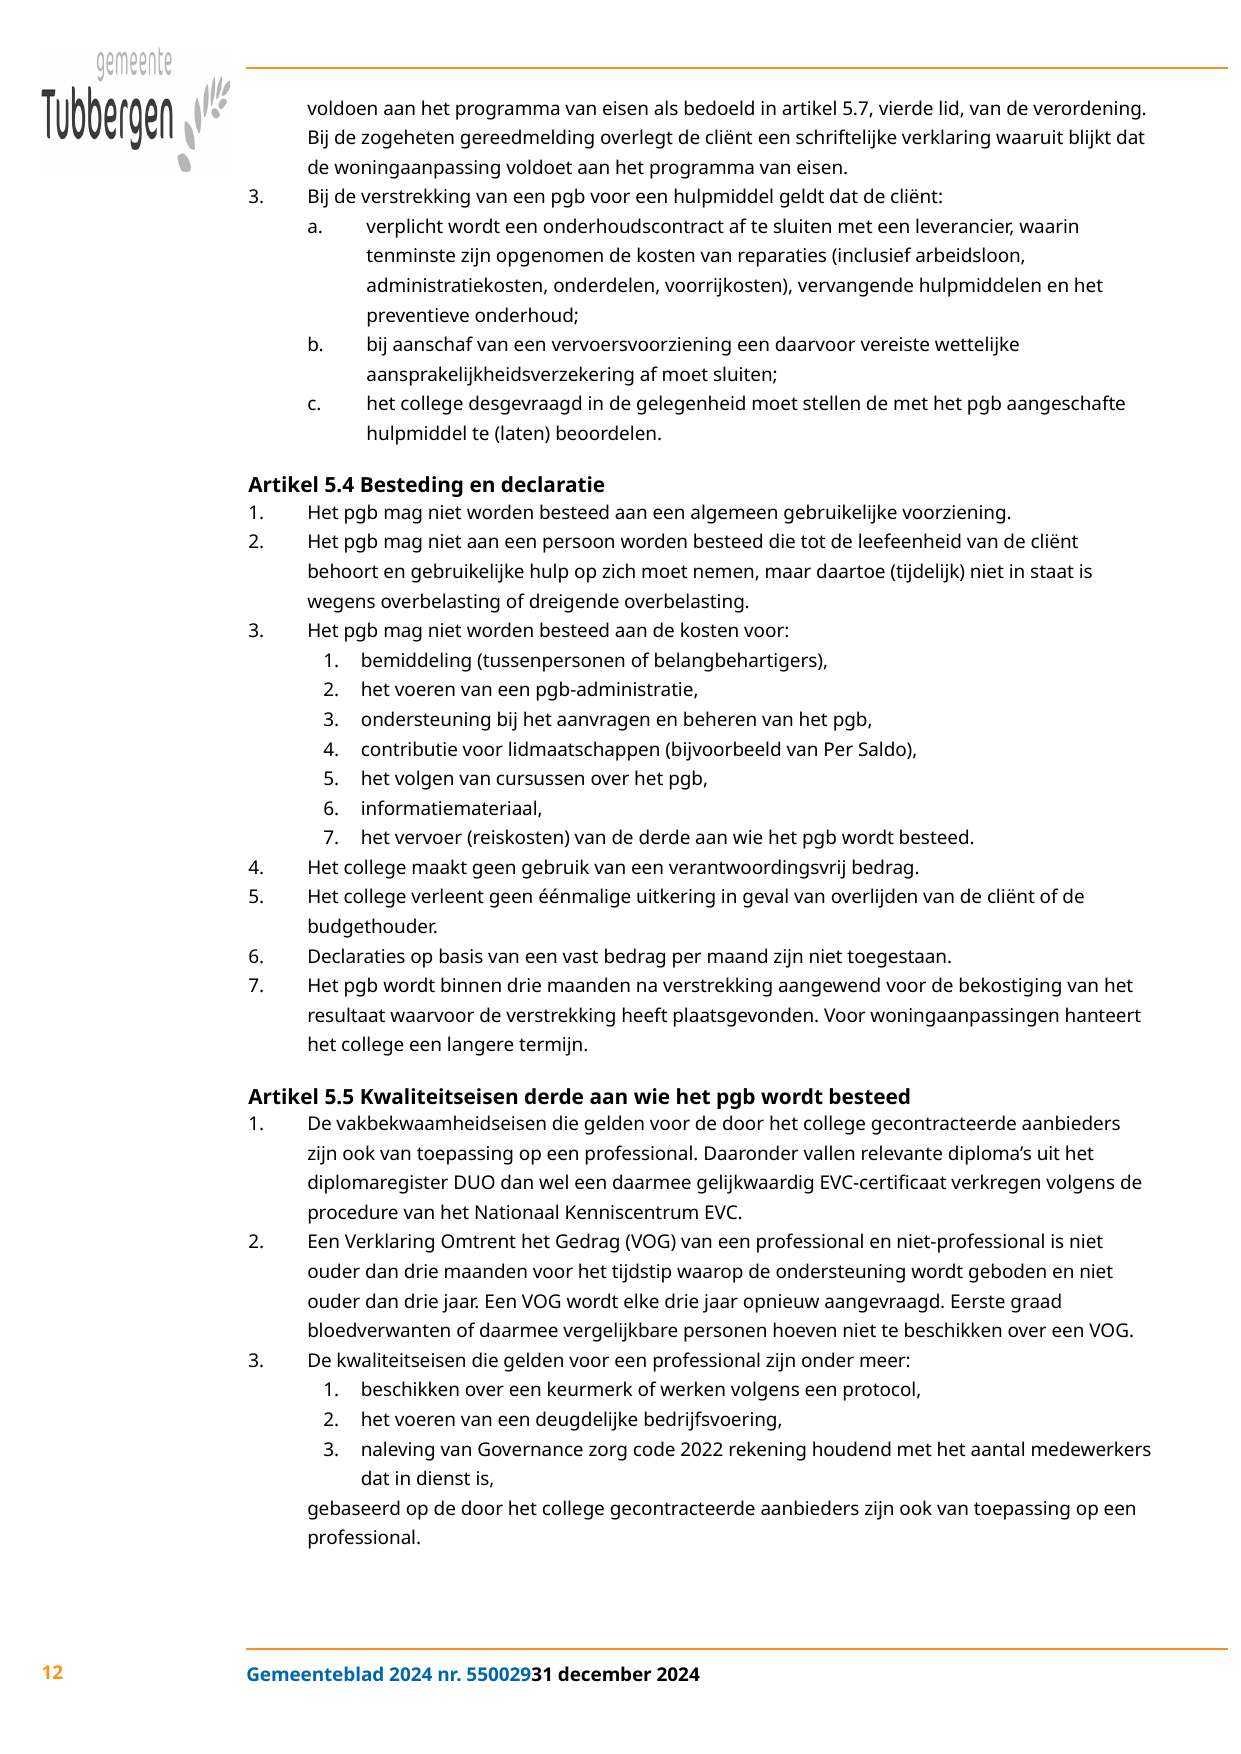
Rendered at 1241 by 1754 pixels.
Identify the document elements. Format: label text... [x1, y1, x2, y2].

list De vakbekwaamheidseisen die gelden voor de door het college gecontracteerde aanbieders zijn ook van toepassing op een professional. Daaronder vallen relevante diploma’s uit het diplomaregister DUO dan wel een daarmee gelijkwaardig EVC-certificaat verkregen volgens de procedure van het Nationaal Kenniscentrum EVC. [248, 1110, 1152, 1225]
list Het pgb wordt binnen drie maanden na verstrekking aangewend voor de bekostiging van het resultaat waarvoor de verstrekking heeft plaatsgevonden. Voor woningaanpassingen hanteert het college een langere termijn. [248, 972, 1152, 1057]
list het voeren van een pgb-administratie, [323, 677, 1152, 702]
picture [41, 47, 231, 172]
list verplicht wordt een onderhoudscontract af te sluiten met een leverancier, waarin tenminste zijn opgenomen de kosten van reparaties (inclusief arbeidsloon, administratiekosten, onderdelen, voorrijkosten), vervangende hulpmiddelen en het preventieve onderhoud; [307, 213, 1152, 328]
list contributie voor lidmaatschappen (bijvoorbeeld van Per Saldo), [323, 736, 1152, 761]
list informatiemateriaal, [323, 795, 1152, 821]
list het voeren van een deugdelijke bedrijfsvoering, [323, 1406, 1152, 1432]
list bemiddeling (tussenpersonen of belangbehartigers), [323, 647, 1152, 673]
list Het pgb mag niet aan een persoon worden besteed die tot de leefeenheid van de cliënt behoort en gebruikelijke hulp op zich moet nemen, maar daartoe (tijdelijk) niet in staat is wegens overbelasting of dreigende overbelasting. [248, 529, 1152, 613]
list Declaraties op basis van een vast bedrag per maand zijn niet toegestaan. [248, 943, 1152, 968]
text Artikel 5.5 Kwaliteitseisen derde aan wie het pgb wordt besteed [248, 1082, 1152, 1110]
list De kwaliteitseisen die gelden voor een professional zijn onder meer: [248, 1347, 1152, 1373]
list Het pgb mag niet worden besteed aan een algemeen gebruikelijke voorziening. [248, 499, 1152, 525]
list Het pgb mag niet worden besteed aan de kosten voor: [248, 617, 1152, 643]
list Bij de verstrekking van een pgb voor een hulpmiddel geldt dat de cliënt: [248, 183, 1152, 209]
list Een Verklaring Omtrent het Gedrag (VOG) van een professional en niet-professional is niet ouder dan drie maanden voor het tijdstip waarop de ondersteuning wordt geboden en niet ouder dan drie jaar. Een VOG wordt elke drie jaar opnieuw aangevraagd. Eerste graad bloedverwanten of daarmee vergelijkbare personen hoeven niet te beschikken over een VOG. [248, 1229, 1152, 1343]
list voldoen aan het programma van eisen als bedoeld in artikel 5.7, vierde lid, van de verordening. Bij de zogeheten gereedmelding overlegt de cliënt een schriftelijke verklaring waaruit blijkt dat de woningaanpassing voldoet aan het programma van eisen. [248, 95, 1152, 180]
list bij aanschaf van een vervoersvoorziening een daarvoor vereiste wettelijke aansprakelijkheidsverzekering af moet sluiten; [307, 331, 1152, 387]
list het college desgevraagd in de gelegenheid moet stellen de met het pgb aangeschafte hulpmiddel te (laten) beoordelen. [307, 391, 1152, 446]
list het volgen van cursussen over het pgb, [323, 765, 1152, 791]
list naleving van Governance zorg code 2022 rekening houdend met het aantal medewerkers dat in dienst is, [323, 1436, 1152, 1491]
list ondersteuning bij het aanvragen en beheren van het pgb, [323, 706, 1152, 732]
text Artikel 5.4 Besteding en declaratie [248, 471, 1152, 499]
list het vervoer (reiskosten) van de derde aan wie het pgb wordt besteed. [323, 824, 1152, 850]
list Het college verleent geen éénmalige uitkering in geval van overlijden van de cliënt of de budgethouder. [248, 884, 1152, 939]
list Het college maakt geen gebruik van een verantwoordingsvrij bedrag. [248, 854, 1152, 880]
list beschikken over een keurmerk of werken volgens een protocol, [323, 1377, 1152, 1402]
list gebaseerd op de door het college gecontracteerde aanbieders zijn ook van toepassing op een professional. [248, 1495, 1152, 1550]
